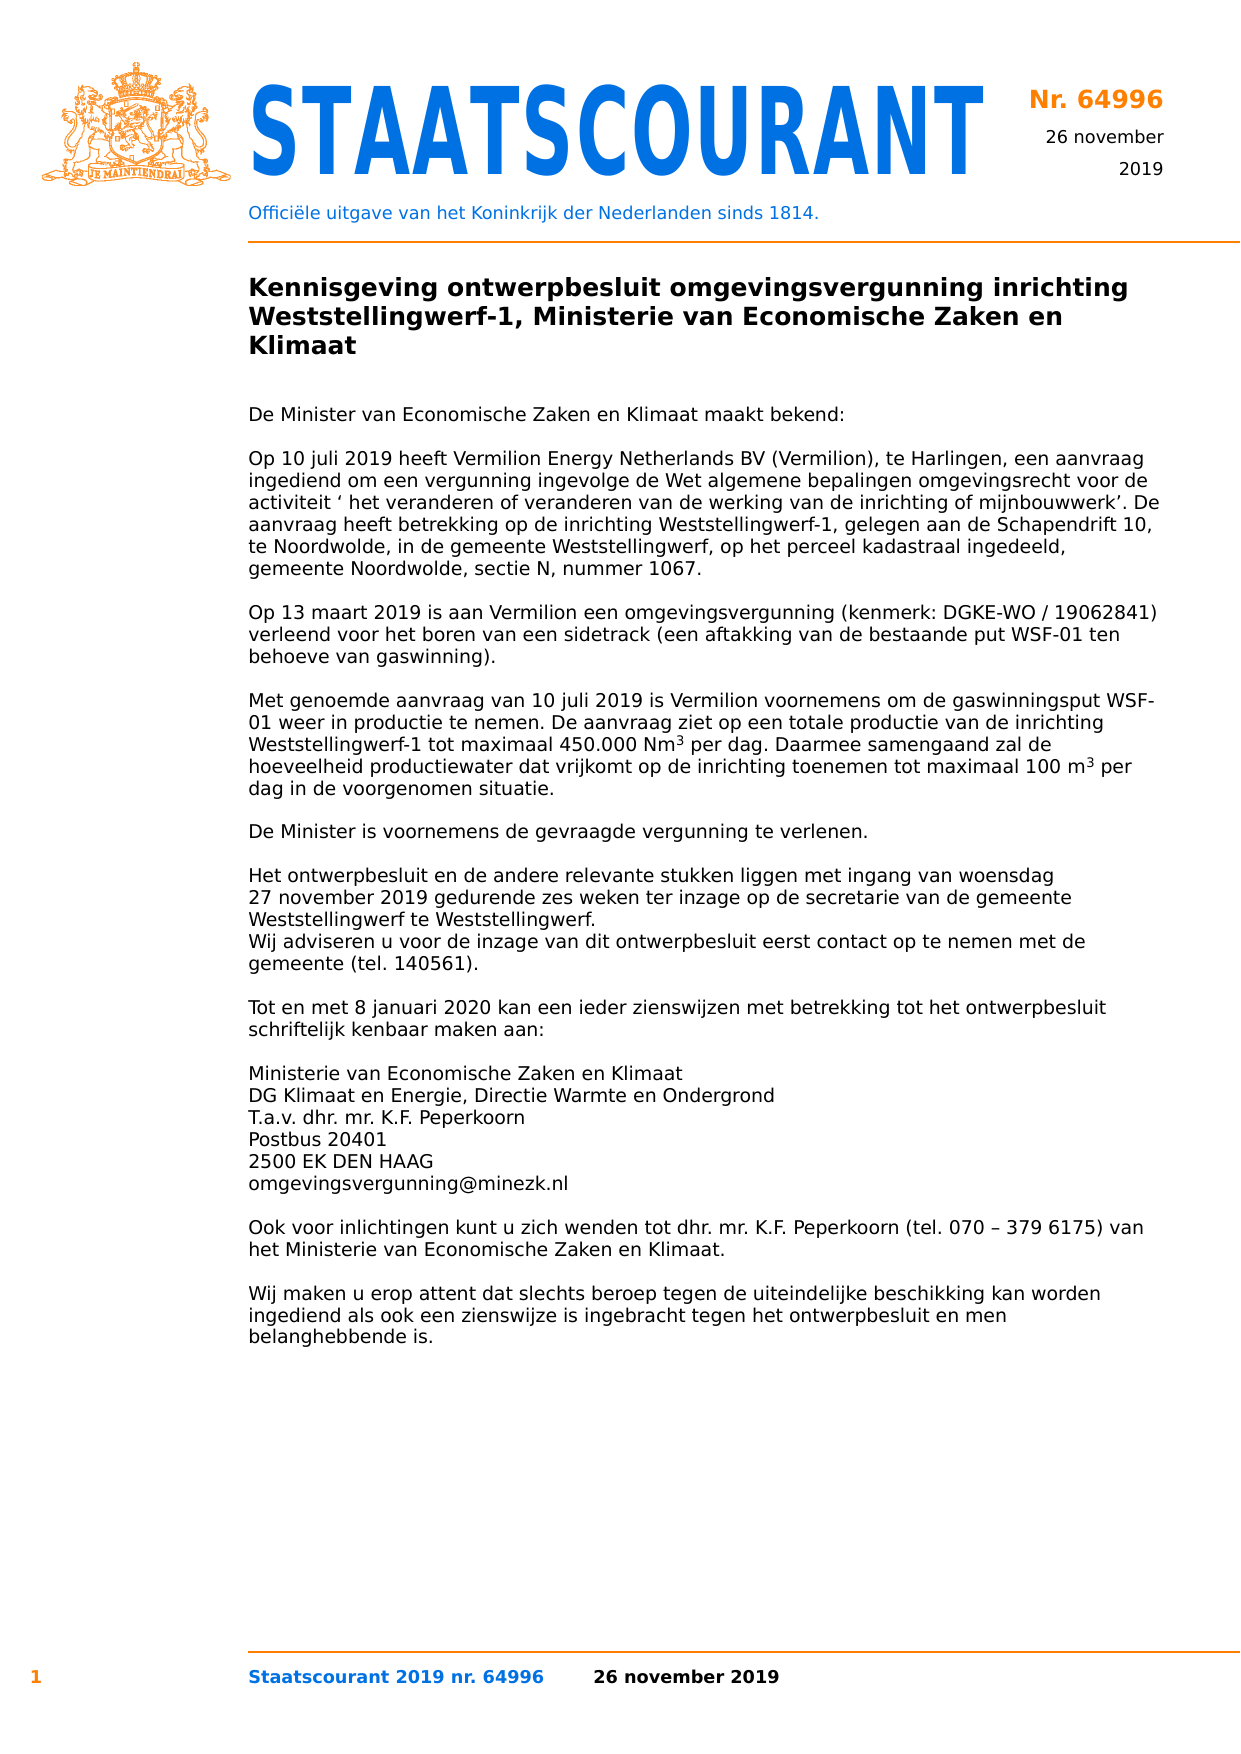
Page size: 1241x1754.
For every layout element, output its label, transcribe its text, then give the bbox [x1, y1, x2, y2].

text Ministerie van Economische Zaken en Klimaat [248, 1063, 1163, 1085]
table_cell Officiële uitgave van het Koninkrijk der Nederlanden sinds 1814. [248, 203, 1240, 241]
text Ook voor inlichtingen kunt u zich wenden tot dhr. mr. K.F. Peperkoorn (tel. 070 – 379 6175) van het Ministerie van Economische Zaken en Klimaat. [248, 1217, 1163, 1261]
text Het ontwerpbesluit en de andere relevante stukken liggen met ingang van woensdag 27 november 2019 gedurende zes weken ter inzage op de secretarie van de gemeente Weststellingwerf te Weststellingwerf. [248, 865, 1163, 931]
text Wij maken u erop attent dat slechts beroep tegen de uiteindelijke beschikking kan worden ingediend als ook een zienswijze is ingebracht tegen het ontwerpbesluit en men belanghebbende is. [248, 1282, 1163, 1348]
text 2500 EK DEN HAAG [248, 1151, 1163, 1173]
text De Minister is voornemens de gevraagde vergunning te verlenen. [248, 821, 1163, 843]
text Tot en met 8 januari 2020 kan een ieder zienswijzen met betrekking tot het ontwerpbesluit schriftelijk kenbaar maken aan: [248, 997, 1163, 1041]
text Op 13 maart 2019 is aan Vermilion een omgevingsvergunning (kenmerk: DGKE-WO / 19062841) verleend voor het boren van een sidetrack (een aftakking van de bestaande put WSF-01 ten behoeve van gaswinning). [248, 602, 1163, 668]
text Met genoemde aanvraag van 10 juli 2019 is Vermilion voornemens om de gaswinningsput WSF-01 weer in productie te nemen. De aanvraag ziet op een totale productie van de inrichting Weststellingwerf-1 tot maximaal 450.000 Nm3 per dag. Daarmee samengaand zal de hoeveelheid productiewater dat vrijkomt op de inrichting toenemen tot maximaal 100 m3 per dag in de voorgenomen situatie. [248, 690, 1163, 799]
text Postbus 20401 [248, 1129, 1163, 1151]
picture [41, 62, 231, 186]
text De Minister van Economische Zaken en Klimaat maakt bekend: [248, 404, 1163, 426]
table_header [25, 62, 248, 241]
text T.a.v. dhr. mr. K.F. Peperkoorn [248, 1107, 1163, 1129]
text DG Klimaat en Energie, Directie Warmte en Ondergrond [248, 1085, 1163, 1107]
table_header STAATSCOURANT [248, 62, 998, 203]
text Op 10 juli 2019 heeft Vermilion Energy Netherlands BV (Vermilion), te Harlingen, een aanvraag ingediend om een vergunning ingevolge de Wet algemene bepalingen omgevingsrecht voor de activiteit ‘ het veranderen of veranderen van de werking van de inrichting of mijnbouwwerk’. De aanvraag heeft betrekking op de inrichting Weststellingwerf-1, gelegen aan de Schapendrift 10, te Noordwolde, in de gemeente Weststellingwerf, op het perceel kadastraal ingedeeld, gemeente Noordwolde, sectie N, nummer 1067. [248, 448, 1163, 580]
text omgevingsvergunning@minezk.nl [248, 1173, 1163, 1195]
subtitle Kennisgeving ontwerpbesluit omgevingsvergunning inrichting Weststellingwerf-1, Ministerie van Economische Zaken en Klimaat [248, 273, 1163, 361]
text Wij adviseren u voor de inzage van dit ontwerpbesluit eerst contact op te nemen met de gemeente (tel. 140561). [248, 931, 1163, 975]
table_header Nr. 64996 [998, 62, 1240, 121]
table_cell 26 november [998, 121, 1240, 153]
table_cell 2019 [998, 153, 1240, 203]
